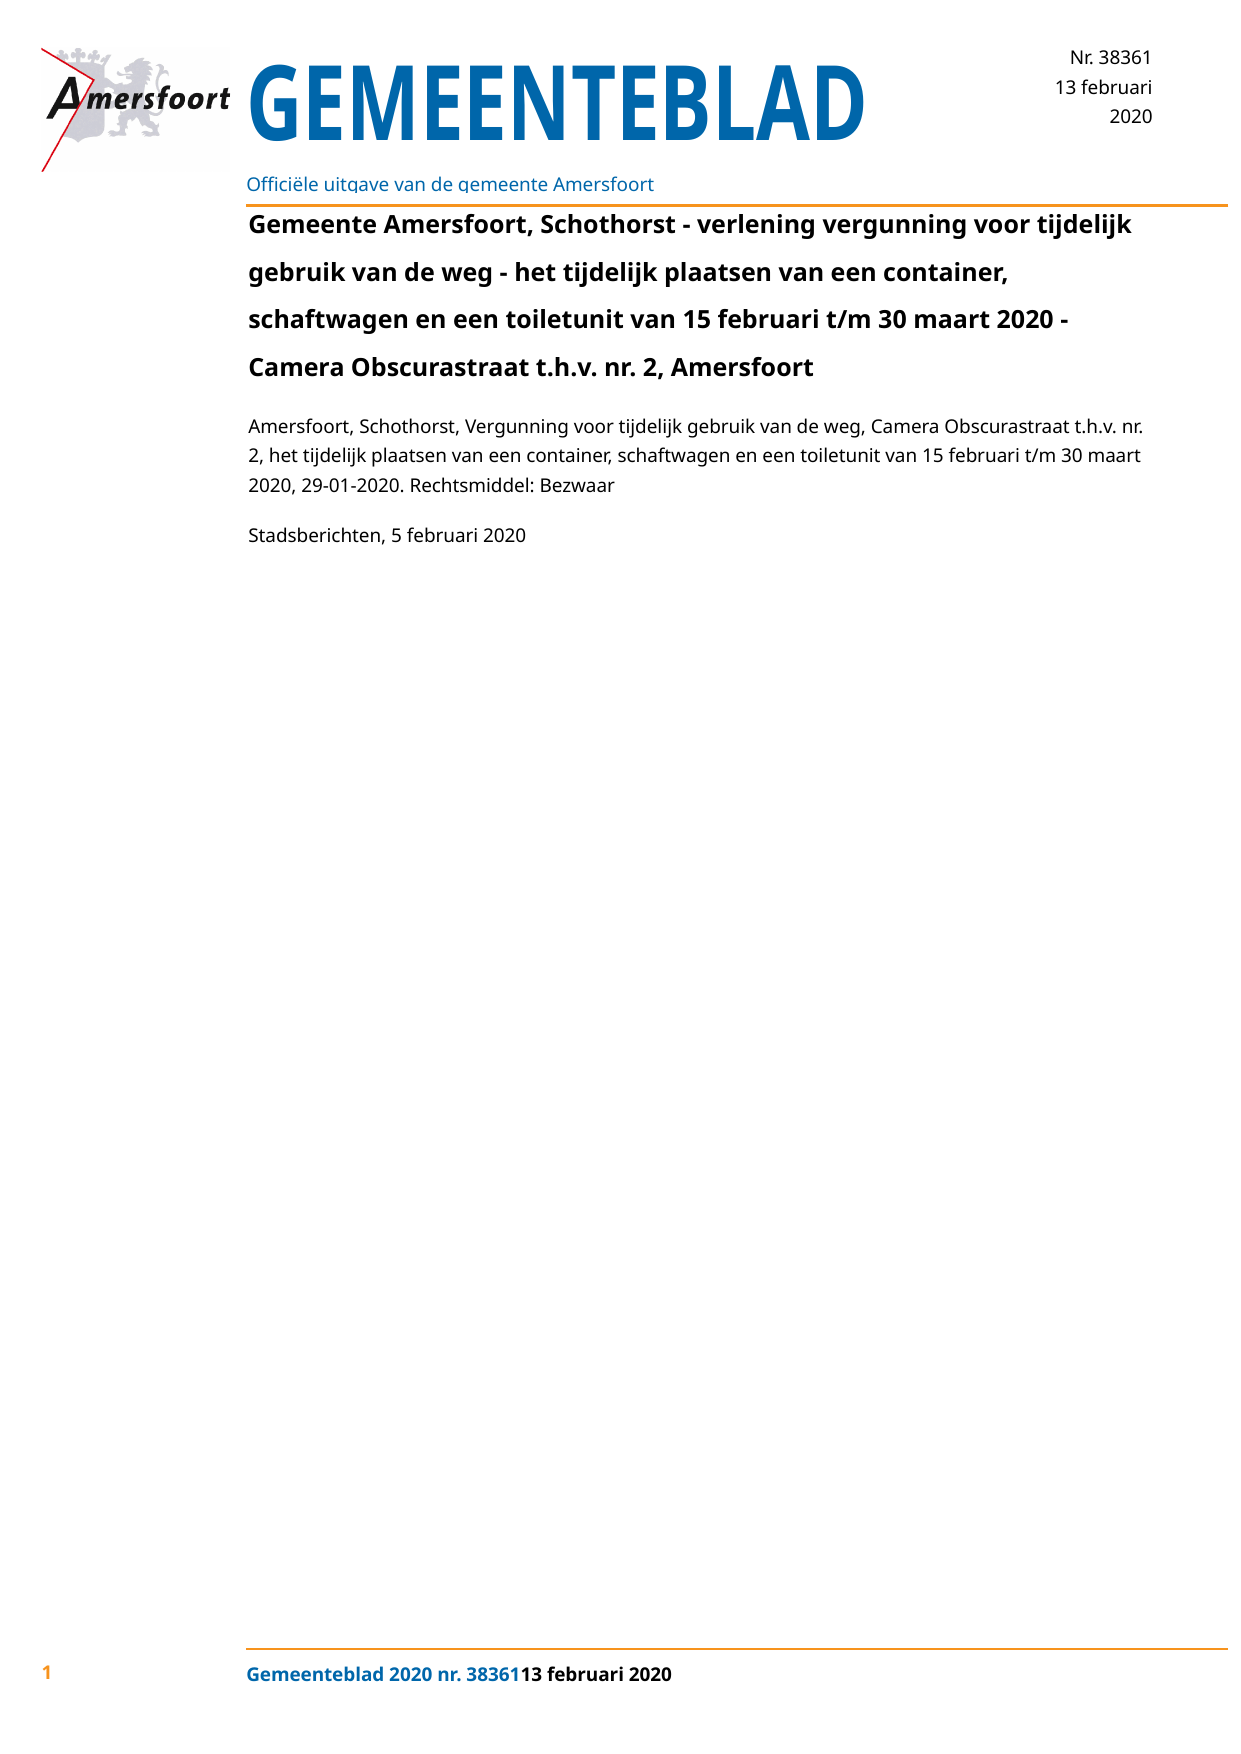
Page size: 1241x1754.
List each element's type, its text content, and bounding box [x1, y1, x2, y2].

text Amersfoort, Schothorst, Vergunning voor tijdelijk gebruik van de weg, Camera Obscurastraat t.h.v. nr. 2, het tijdelijk plaatsen van een container, schaftwagen en een toiletunit van 15 februari t/m 30 maart 2020, 29-01-2020. Rechtsmiddel: Bezwaar [248, 413, 1152, 498]
text Gemeente Amersfoort, Schothorst - verlening vergunning voor tijdelijk gebruik van de weg - het tijdelijk plaatsen van een container, schaftwagen en een toiletunit van 15 februari t/m 30 maart 2020 - Camera Obscurastraat t.h.v. nr. 2, Amersfoort [248, 207, 1152, 384]
picture [41, 47, 231, 172]
text Stadsberichten, 5 februari 2020 [248, 523, 1152, 548]
